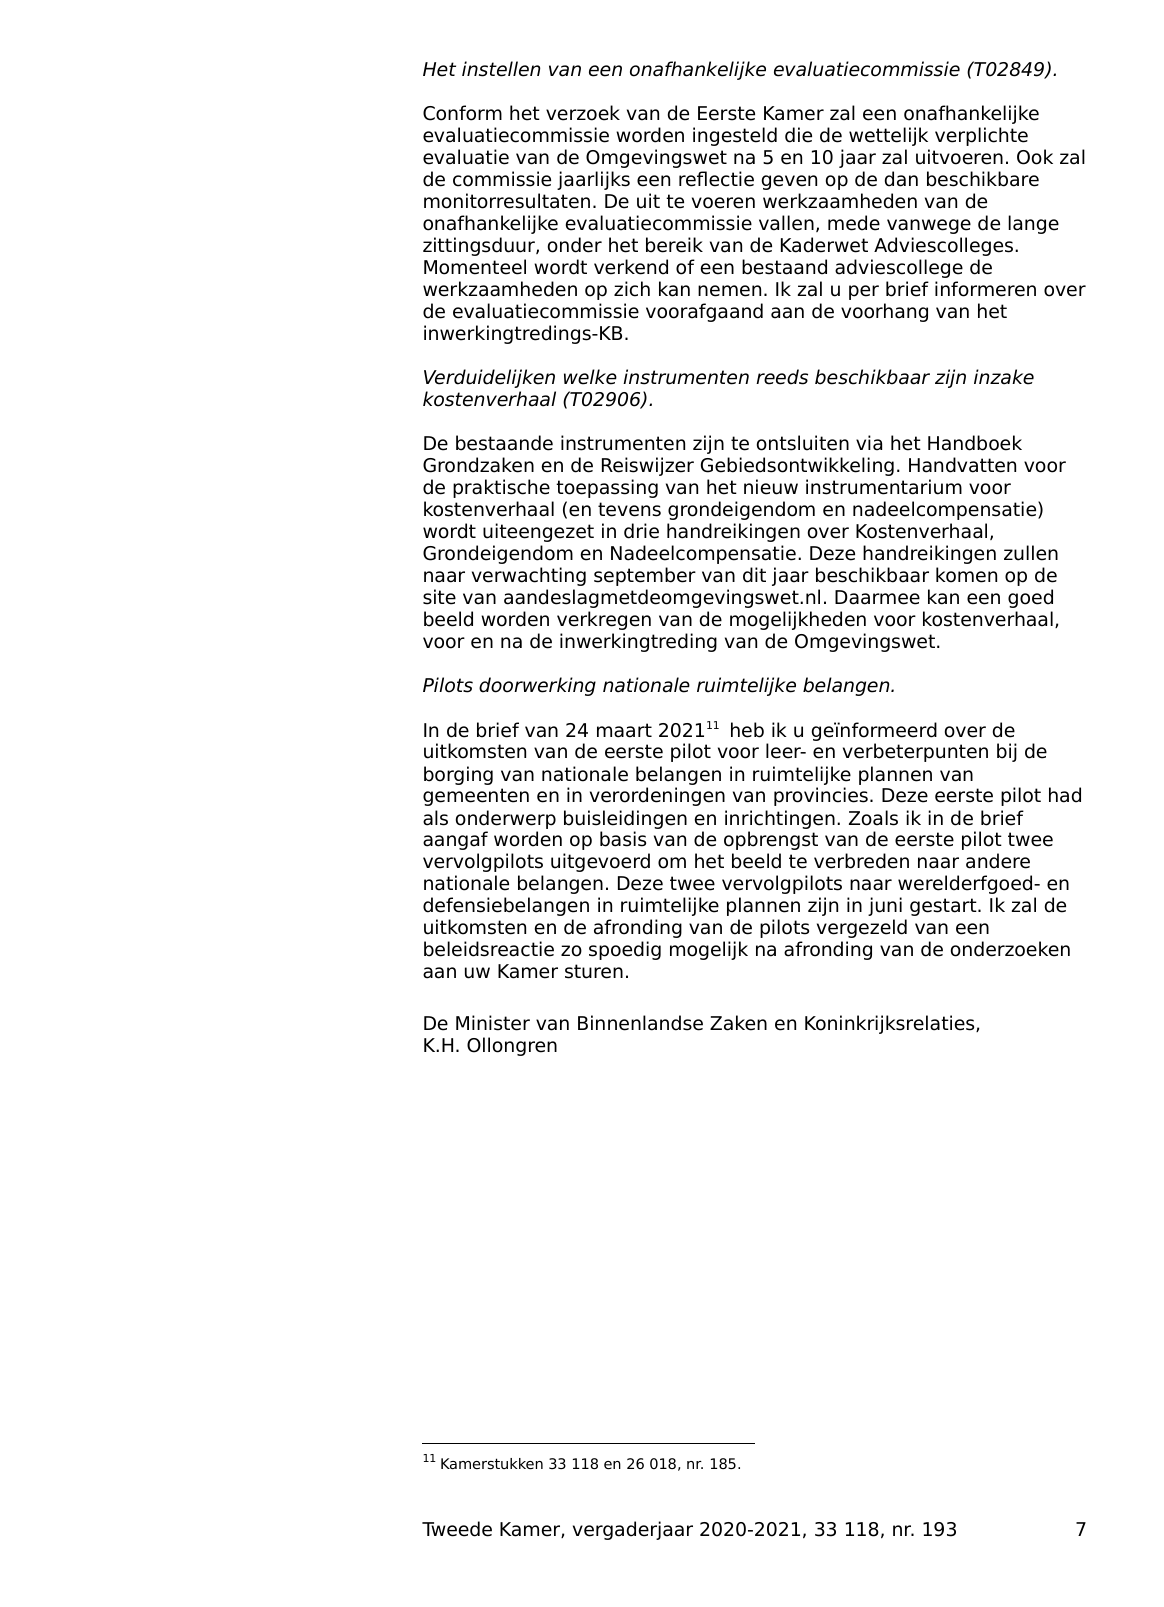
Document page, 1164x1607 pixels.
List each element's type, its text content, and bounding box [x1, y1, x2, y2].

text Conform het verzoek van de Eerste Kamer zal een onafhankelijke evaluatiecommissie worden ingesteld die de wettelijk verplichte evaluatie van de Omgevingswet na 5 en 10 jaar zal uitvoeren. Ook zal de commissie jaarlijks een reflectie geven op de dan beschikbare monitorresultaten. De uit te voeren werkzaamheden van de onafhankelijke evaluatiecommissie vallen, mede vanwege de lange zittingsduur, onder het bereik van de Kaderwet Adviescolleges. Momenteel wordt verkend of een bestaand adviescollege de werkzaamheden op zich kan nemen. Ik zal u per brief informeren over de evaluatiecommissie voorafgaand aan de voorhang van het inwerkingtredings-KB. [422, 103, 1087, 345]
text In de brief van 24 maart 2021 heb ik u geïnformeerd over de uitkomsten van de eerste pilot voor leer- en verbeterpunten bij de borging van nationale belangen in ruimtelijke plannen van gemeenten en in verordeningen van provincies. Deze eerste pilot had als onderwerp buisleidingen en inrichtingen. Zoals ik in de brief aangaf worden op basis van de opbrengst van de eerste pilot twee vervolgpilots uitgevoerd om het beeld te verbreden naar andere nationale belangen. Deze twee vervolgpilots naar werelderfgoed- en defensiebelangen in ruimtelijke plannen zijn in juni gestart. Ik zal de uitkomsten en de afronding van de pilots vergezeld van een beleidsreactie zo spoedig mogelijk na afronding van de onderzoeken aan uw Kamer sturen. [422, 719, 1087, 983]
subtitle Pilots doorwerking nationale ruimtelijke belangen. [422, 675, 1087, 697]
text De Minister van Binnenlandse Zaken en Koninkrijksrelaties, K.H. Ollongren [422, 1013, 1087, 1057]
subtitle Verduidelijken welke instrumenten reeds beschikbaar zijn inzake kostenverhaal (T02906). [422, 367, 1087, 411]
text De bestaande instrumenten zijn te ontsluiten via het Handboek Grondzaken en de Reiswijzer Gebiedsontwikkeling. Handvatten voor de praktische toepassing van het nieuw instrumentarium voor kostenverhaal (en tevens grondeigendom en nadeelcompensatie) wordt uiteengezet in drie handreikingen over Kostenverhaal, Grondeigendom en Nadeelcompensatie. Deze handreikingen zullen naar verwachting september van dit jaar beschikbaar komen op de site van aandeslagmetdeomgevingswet.nl. Daarmee kan een goed beeld worden verkregen van de mogelijkheden voor kostenverhaal, voor en na de inwerkingtreding van de Omgevingswet. [422, 433, 1087, 653]
subtitle Het instellen van een onafhankelijke evaluatiecommissie (T02849). [422, 59, 1087, 81]
text Kamerstukken 33 118 en 26 018, nr. 185. [422, 1452, 1087, 1474]
